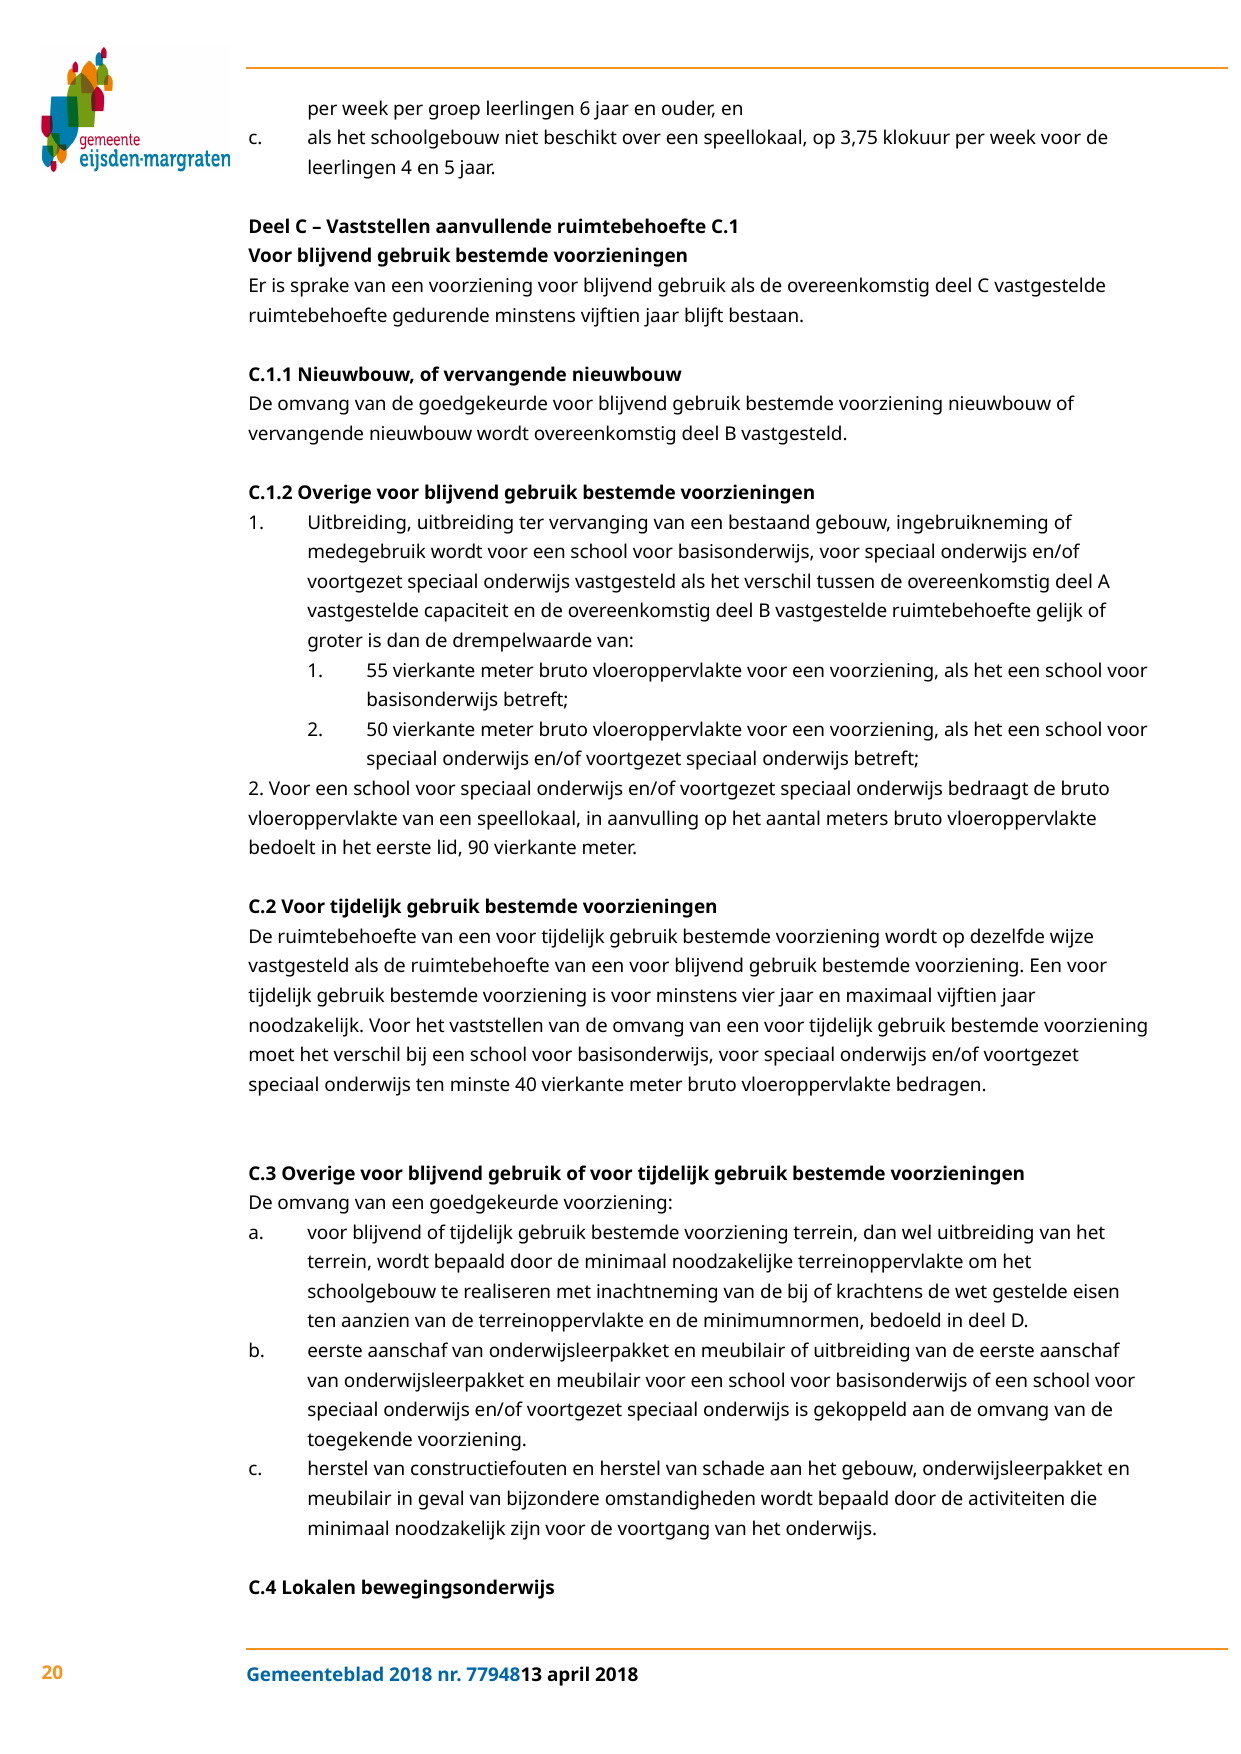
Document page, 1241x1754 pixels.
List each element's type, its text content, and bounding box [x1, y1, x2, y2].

text C.4 Lokalen bewegingsonderwijs [248, 1574, 1152, 1600]
list per week per groep leerlingen 6 jaar en ouder, en [248, 95, 1152, 121]
text C.2 Voor tijdelijk gebruik bestemde voorzieningen [248, 893, 1152, 919]
text De omvang van de goedgekeurde voor blijvend gebruik bestemde voorziening nieuwbouw of vervangende nieuwbouw wordt overeenkomstig deel B vastgesteld. [248, 391, 1152, 446]
text Er is sprake van een voorziening voor blijvend gebruik als de overeenkomstig deel C vastgestelde ruimtebehoefte gedurende minstens vijftien jaar blijft bestaan. [248, 272, 1152, 328]
text 2. Voor een school voor speciaal onderwijs en/of voortgezet speciaal onderwijs bedraagt de bruto vloeroppervlakte van een speellokaal, in aanvulling op het aantal meters bruto vloeroppervlakte bedoelt in het eerste lid, 90 vierkante meter. [248, 775, 1152, 860]
list 50 vierkante meter bruto vloeroppervlakte voor een voorziening, als het een school voor speciaal onderwijs en/of voortgezet speciaal onderwijs betreft; [307, 716, 1152, 771]
list herstel van constructiefouten en herstel van schade aan het gebouw, onderwijsleerpakket en meubilair in geval van bijzondere omstandigheden wordt bepaald door de activiteiten die minimaal noodzakelijk zijn voor de voortgang van het onderwijs. [248, 1456, 1152, 1541]
text C.1.1 Nieuwbouw, of vervangende nieuwbouw [248, 361, 1152, 387]
list Uitbreiding, uitbreiding ter vervanging van een bestaand gebouw, ingebruikneming of medegebruik wordt voor een school voor basisonderwijs, voor speciaal onderwijs en/of voortgezet speciaal onderwijs vastgesteld als het verschil tussen de overeenkomstig deel A vastgestelde capaciteit en de overeenkomstig deel B vastgestelde ruimtebehoefte gelijk of groter is dan de drempelwaarde van: [248, 509, 1152, 653]
text C.1.2 Overige voor blijvend gebruik bestemde voorzieningen [248, 479, 1152, 505]
list 55 vierkante meter bruto vloeroppervlakte voor een voorziening, als het een school voor basisonderwijs betreft; [307, 657, 1152, 712]
text De omvang van een goedgekeurde voorziening: [248, 1189, 1152, 1215]
text Deel C – Vaststellen aanvullende ruimtebehoefte C.1 [248, 213, 1152, 239]
picture [41, 47, 231, 172]
list voor blijvend of tijdelijk gebruik bestemde voorziening terrein, dan wel uitbreiding van het terrein, wordt bepaald door de minimaal noodzakelijke terreinoppervlakte om het schoolgebouw te realiseren met inachtneming van de bij of krachtens de wet gestelde eisen ten aanzien van de terreinoppervlakte en de minimumnormen, bedoeld in deel D. [248, 1219, 1152, 1333]
text C.3 Overige voor blijvend gebruik of voor tijdelijk gebruik bestemde voorzieningen [248, 1160, 1152, 1186]
text Voor blijvend gebruik bestemde voorzieningen [248, 243, 1152, 268]
list als het schoolgebouw niet beschikt over een speellokaal, op 3,75 klokuur per week voor de leerlingen 4 en 5 jaar. [248, 124, 1152, 180]
text De ruimtebehoefte van een voor tijdelijk gebruik bestemde voorziening wordt op dezelfde wijze vastgesteld als de ruimtebehoefte van een voor blijvend gebruik bestemde voorziening. Een voor tijdelijk gebruik bestemde voorziening is voor minstens vier jaar en maximaal vijftien jaar noodzakelijk. Voor het vaststellen van de omvang van een voor tijdelijk gebruik bestemde voorziening moet het verschil bij een school voor basisonderwijs, voor speciaal onderwijs en/of voortgezet speciaal onderwijs ten minste 40 vierkante meter bruto vloeroppervlakte bedragen. [248, 923, 1152, 1097]
list eerste aanschaf van onderwijsleerpakket en meubilair of uitbreiding van de eerste aanschaf van onderwijsleerpakket en meubilair voor een school voor basisonderwijs of een school voor speciaal onderwijs en/of voortgezet speciaal onderwijs is gekoppeld aan de omvang van de toegekende voorziening. [248, 1337, 1152, 1452]
